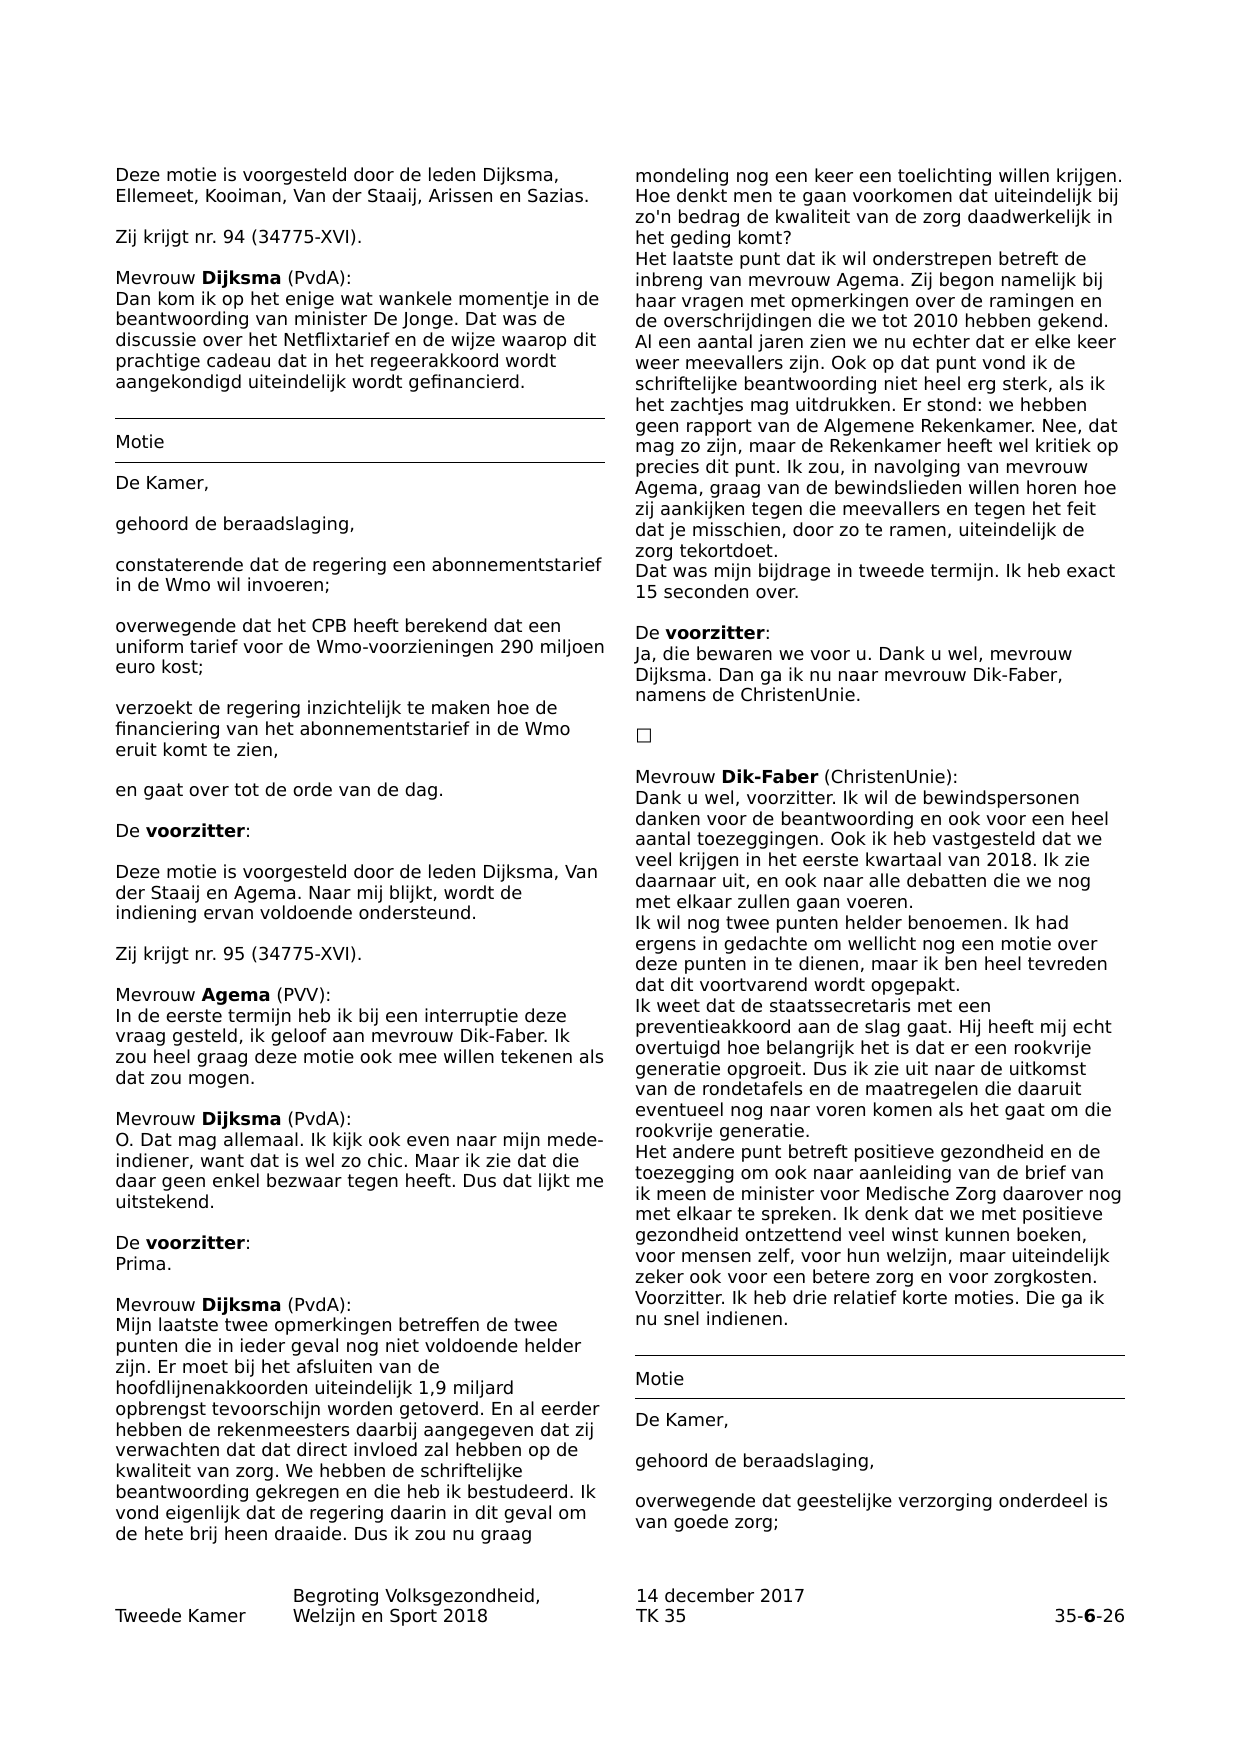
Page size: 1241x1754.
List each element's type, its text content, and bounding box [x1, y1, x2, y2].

text Voorzitter. Ik heb drie relatief korte moties. Die ga ik nu snel indienen. [635, 1287, 1125, 1329]
text en gaat over tot de orde van de dag. [115, 780, 605, 801]
text ⬜ [635, 726, 1125, 747]
text gehoord de beraadslaging, [115, 514, 605, 534]
text De voorzitter: [115, 1233, 605, 1253]
text O. Dat mag allemaal. Ik kijk ook even naar mijn mede-indiener, want dat is wel zo chic. Maar ik zie dat die daar geen enkel bezwaar tegen heeft. Dus dat lijkt me uitstekend. [115, 1129, 605, 1213]
text Dat was mijn bijdrage in tweede termijn. Ik heb exact 15 seconden over. [635, 561, 1125, 603]
text Het laatste punt dat ik wil onderstrepen betreft de inbreng van mevrouw Agema. Zij begon namelijk bij haar vragen met opmerkingen over de ramingen en de overschrijdingen die we tot 2010 hebben gekend. Al een aantal jaren zien we nu echter dat er elke keer weer meevallers zijn. Ook op dat punt vond ik de schriftelijke beantwoording niet heel erg sterk, als ik het zachtjes mag uitdrukken. Er stond: we hebben geen rapport van de Algemene Rekenkamer. Nee, dat mag zo zijn, maar de Rekenkamer heeft wel kritiek op precies dit punt. Ik zou, in navolging van mevrouw Agema, graag van de bewindslieden willen horen hoe zij aankijken tegen die meevallers en tegen het feit dat je misschien, door zo te ramen, uiteindelijk de zorg tekortdoet. [635, 249, 1125, 561]
text gehoord de beraadslaging, [635, 1451, 1125, 1471]
text Mevrouw Dijksma (PvdA): [115, 1294, 605, 1315]
text De Kamer, [635, 1410, 1125, 1431]
text verzoekt de regering inzichtelijk te maken hoe de financiering van het abonnementstarief in de Wmo eruit komt te zien, [115, 698, 605, 760]
text Mevrouw Dijksma (PvdA): [115, 1109, 605, 1129]
text Deze motie is voorgesteld door de leden Dijksma, Ellemeet, Kooiman, Van der Staaij, Arissen en Sazias. [115, 165, 605, 207]
text overwegende dat geestelijke verzorging onderdeel is van goede zorg; [635, 1491, 1125, 1533]
text Mevrouw Agema (PVV): [115, 985, 605, 1005]
text Dank u wel, voorzitter. Ik wil de bewindspersonen danken voor de beantwoording en ook voor een heel aantal toezeggingen. Ook ik heb vastgesteld dat we veel krijgen in het eerste kwartaal van 2018. Ik zie daarnaar uit, en ook naar alle debatten die we nog met elkaar zullen gaan voeren. [635, 787, 1125, 912]
text Ja, die bewaren we voor u. Dank u wel, mevrouw Dijksma. Dan ga ik nu naar mevrouw Dik-Faber, namens de ChristenUnie. [635, 643, 1125, 706]
text De voorzitter: [115, 821, 605, 842]
text Het andere punt betreft positieve gezondheid en de toezegging om ook naar aanleiding van de brief van ik meen de minister voor Medische Zorg daarover nog met elkaar te spreken. Ik denk dat we met positieve gezondheid ontzettend veel winst kunnen boeken, voor mensen zelf, voor hun welzijn, maar uiteindelijk zeker ook voor een betere zorg en voor zorgkosten. [635, 1142, 1125, 1287]
text Zij krijgt nr. 95 (34775-XVI). [115, 944, 605, 965]
text constaterende dat de regering een abonnementstarief in de Wmo wil invoeren; [115, 554, 605, 596]
text overwegende dat het CPB heeft berekend dat een uniform tarief voor de Wmo-voorzieningen 290 miljoen euro kost; [115, 616, 605, 678]
text De voorzitter: [635, 623, 1125, 643]
text In de eerste termijn heb ik bij een interruptie deze vraag gesteld, ik geloof aan mevrouw Dik-Faber. Ik zou heel graag deze motie ook mee willen tekenen als dat zou mogen. [115, 1005, 605, 1089]
text Motie [115, 432, 605, 453]
text Mijn laatste twee opmerkingen betreffen de twee punten die in ieder geval nog niet voldoende helder zijn. Er moet bij het afsluiten van de hoofdlijnenakkoorden uiteindelijk 1,9 miljard opbrengst tevoorschijn worden getoverd. En al eerder hebben de rekenmeesters daarbij aangegeven dat zij verwachten dat dat direct invloed zal hebben op de kwaliteit van zorg. We hebben de schriftelijke beantwoording gekregen en die heb ik bestudeerd. Ik vond eigenlijk dat de regering daarin in dit geval om de hete brij heen draaide. Dus ik zou nu graag [115, 1315, 605, 1544]
text Zij krijgt nr. 94 (34775-XVI). [115, 227, 605, 247]
text Dan kom ik op het enige wat wankele momentje in de beantwoording van minister De Jonge. Dat was de discussie over het Netflixtarief en de wijze waarop dit prachtige cadeau dat in het regeerakkoord wordt aangekondigd uiteindelijk wordt gefinancierd. [115, 288, 605, 392]
text mondeling nog een keer een toelichting willen krijgen. Hoe denkt men te gaan voorkomen dat uiteindelijk bij zo'n bedrag de kwaliteit van de zorg daadwerkelijk in het geding komt? [635, 165, 1125, 249]
text Motie [635, 1369, 1125, 1390]
text Ik wil nog twee punten helder benoemen. Ik had ergens in gedachte om wellicht nog een motie over deze punten in te dienen, maar ik ben heel tevreden dat dit voortvarend wordt opgepakt. [635, 912, 1125, 996]
text De Kamer, [115, 473, 605, 494]
text Prima. [115, 1253, 605, 1274]
text Deze motie is voorgesteld door de leden Dijksma, Van der Staaij en Agema. Naar mij blijkt, wordt de indiening ervan voldoende ondersteund. [115, 862, 605, 924]
text Ik weet dat de staatssecretaris met een preventieakkoord aan de slag gaat. Hij heeft mij echt overtuigd hoe belangrijk het is dat er een rookvrije generatie opgroeit. Dus ik zie uit naar de uitkomst van de rondetafels en de maatregelen die daaruit eventueel nog naar voren komen als het gaat om die rookvrije generatie. [635, 996, 1125, 1142]
text Mevrouw Dik-Faber (ChristenUnie): [635, 767, 1125, 787]
text Mevrouw Dijksma (PvdA): [115, 267, 605, 288]
